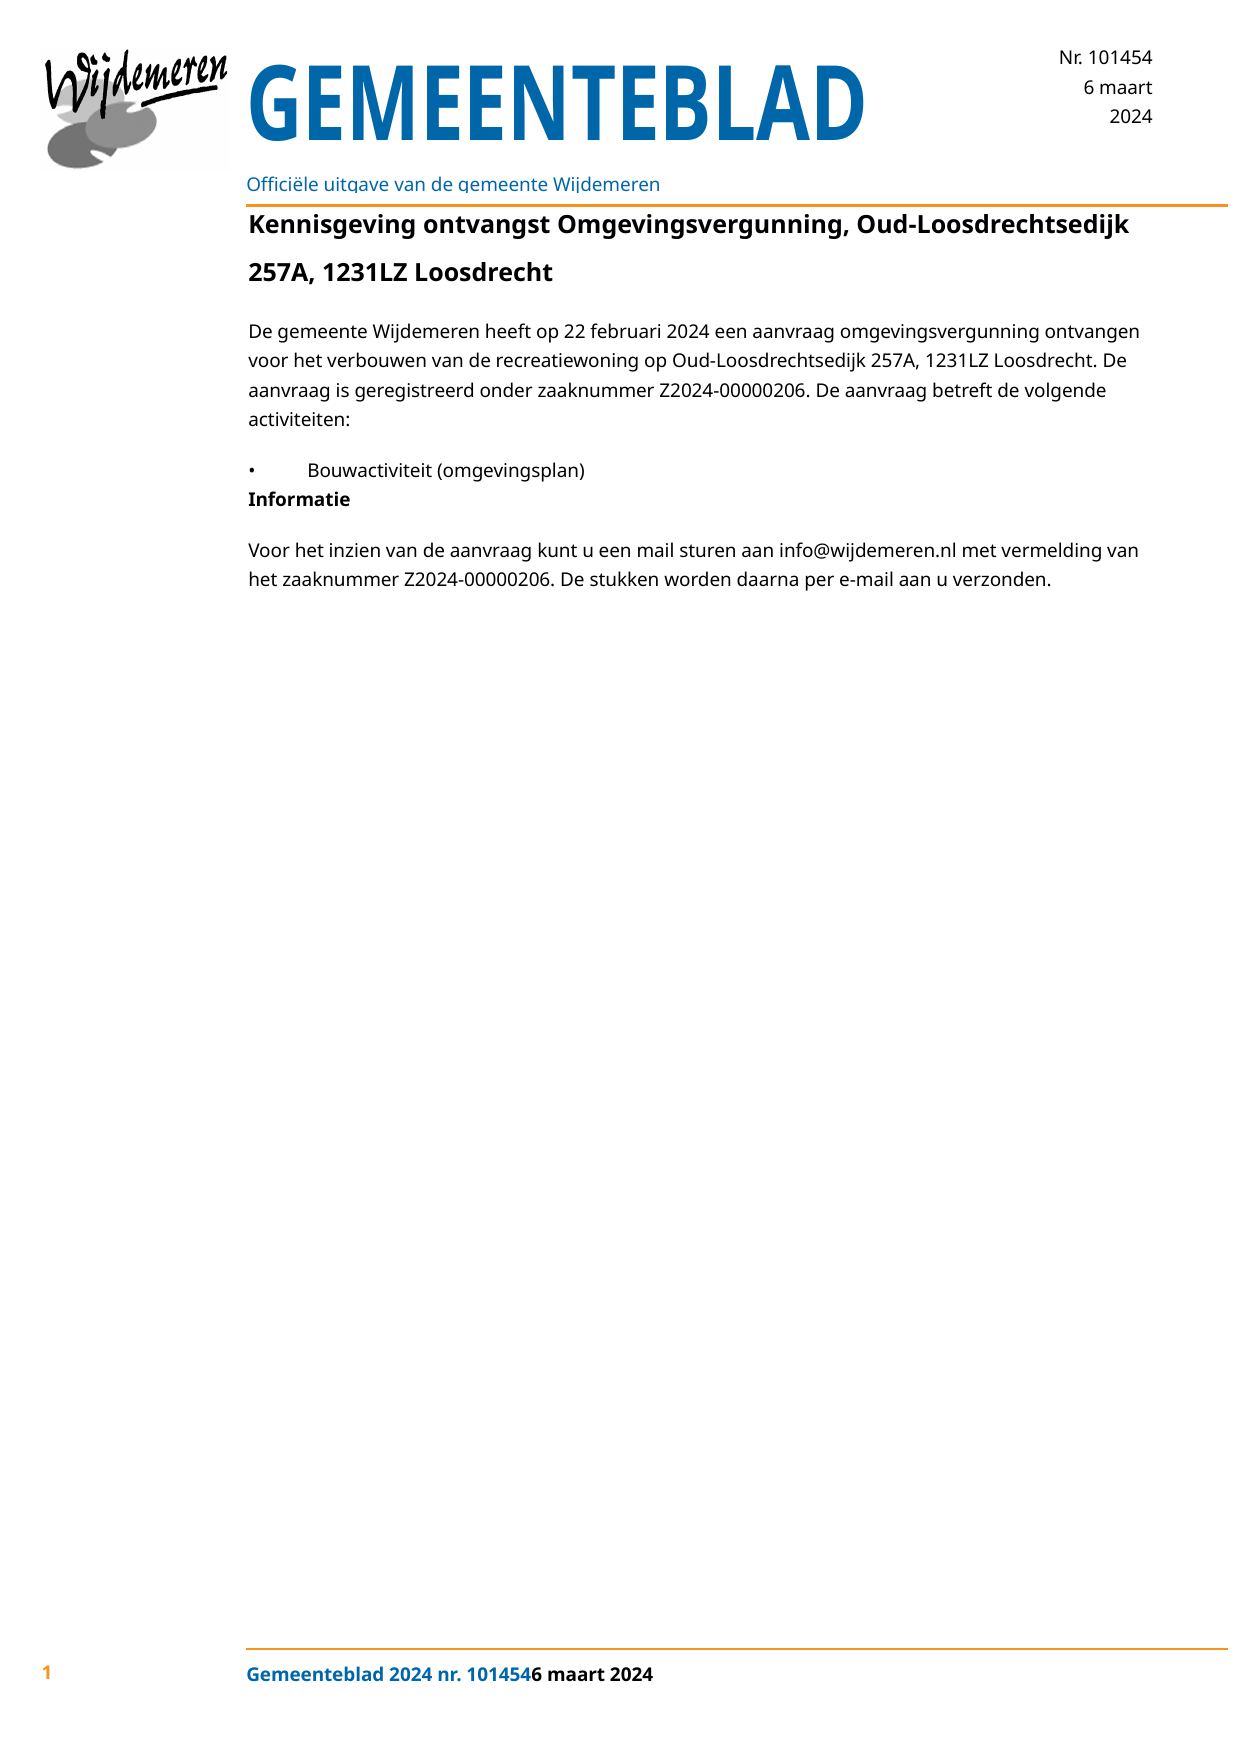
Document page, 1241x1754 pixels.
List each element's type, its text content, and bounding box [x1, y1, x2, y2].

text Kennisgeving ontvangst Omgevingsvergunning, Oud-Loosdrechtsedijk 257A, 1231LZ Loosdrecht [248, 207, 1152, 288]
list Bouwactiviteit (omgevingsplan) [248, 457, 1152, 483]
text Voor het inzien van de aanvraag kunt u een mail sturen aan info@wijdemeren.nl met vermelding van het zaaknummer Z2024-00000206. De stukken worden daarna per e-mail aan u verzonden. [248, 537, 1152, 592]
picture [41, 47, 231, 172]
text Informatie [248, 487, 1152, 512]
text De gemeente Wijdemeren heeft op 22 februari 2024 een aanvraag omgevingsvergunning ontvangen voor het verbouwen van de recreatiewoning op Oud-Loosdrechtsedijk 257A, 1231LZ Loosdrecht. De aanvraag is geregistreerd onder zaaknummer Z2024-00000206. De aanvraag betreft de volgende activiteiten: [248, 318, 1152, 432]
